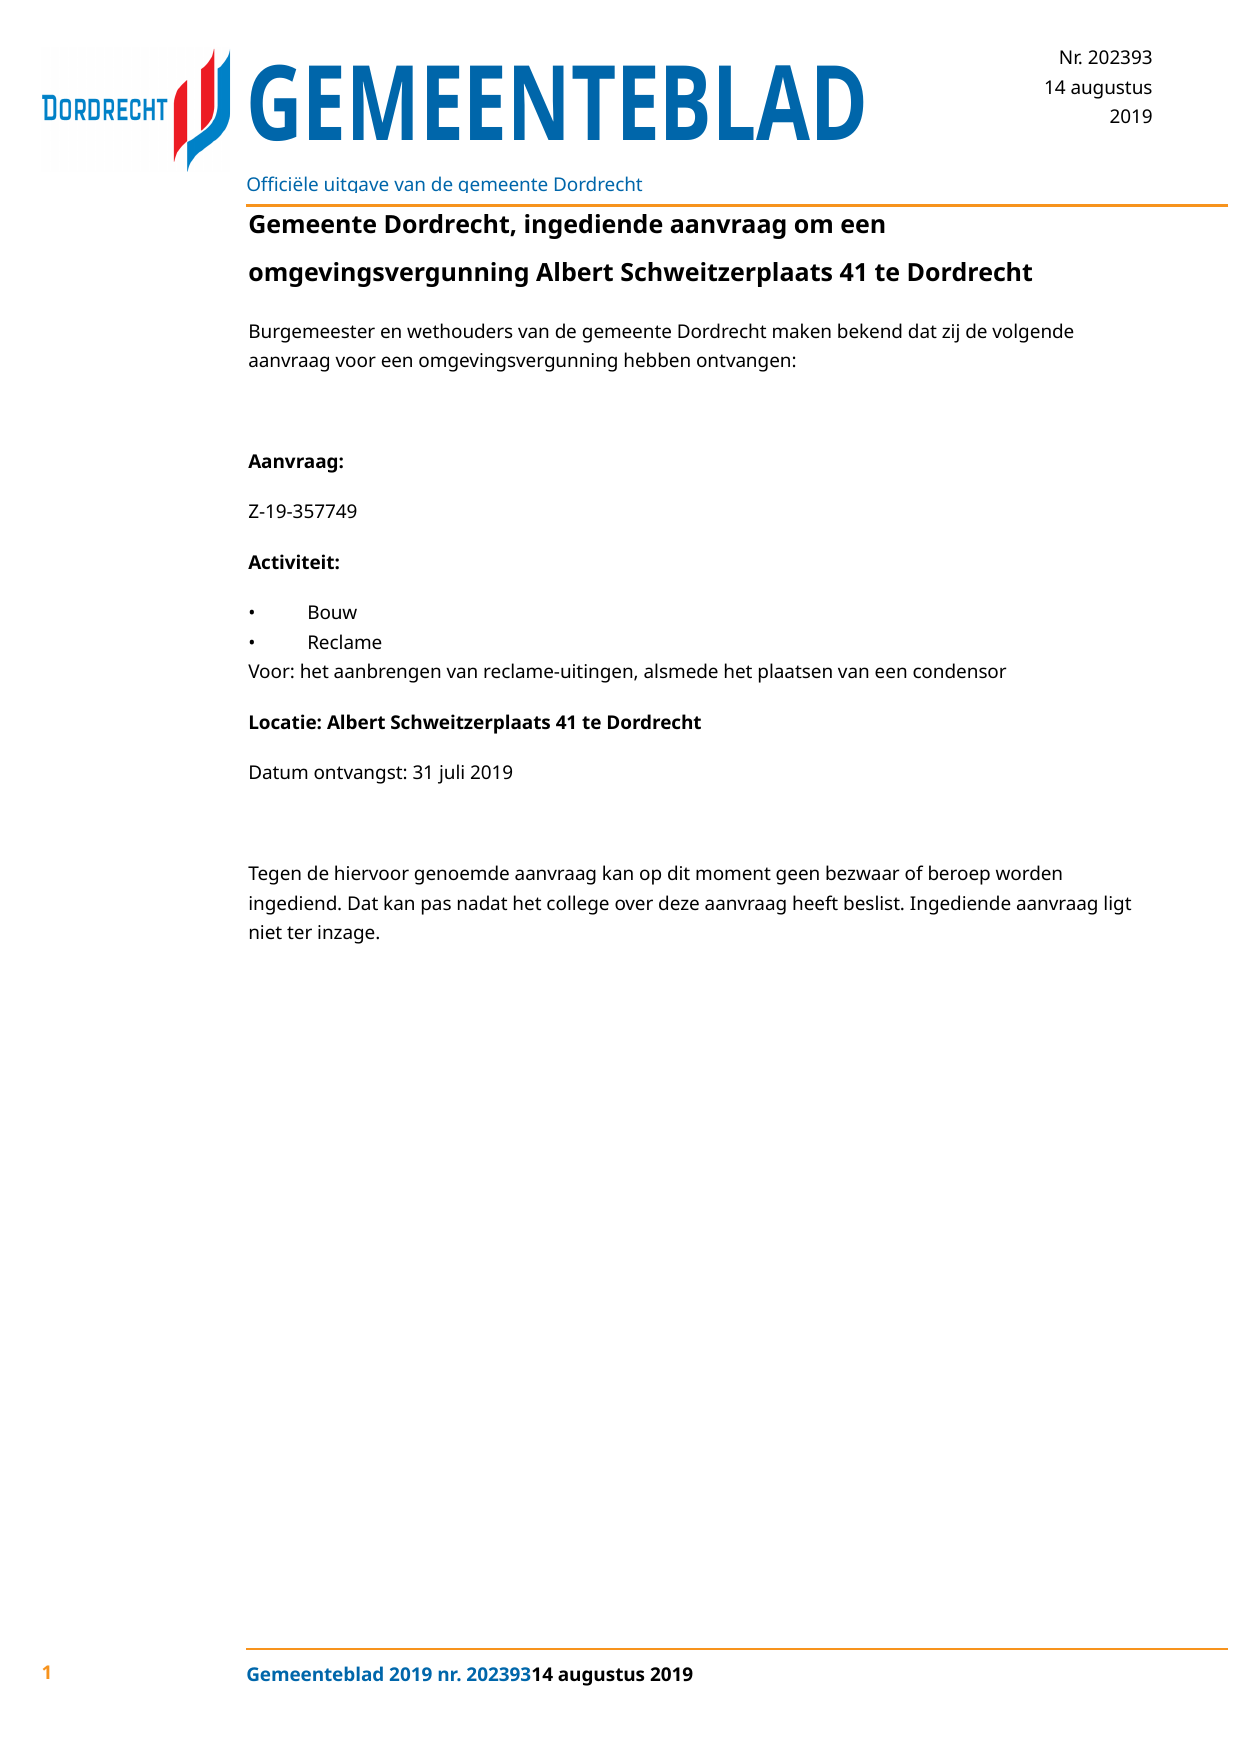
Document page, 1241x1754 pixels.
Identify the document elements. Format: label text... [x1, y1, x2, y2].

text Locatie: Albert Schweitzerplaats 41 te Dordrecht [248, 709, 1152, 735]
list Bouw [248, 599, 1152, 625]
text Aanvraag: [248, 448, 1152, 474]
text Voor: het aanbrengen van reclame-uitingen, alsmede het plaatsen van een condensor [248, 659, 1152, 684]
picture [41, 47, 231, 172]
text Datum ontvangst: 31 juli 2019 [248, 759, 1152, 785]
text Tegen de hiervoor genoemde aanvraag kan op dit moment geen bezwaar of beroep worden ingediend. Dat kan pas nadat het college over deze aanvraag heeft beslist. Ingediende aanvraag ligt niet ter inzage. [248, 860, 1152, 945]
text Gemeente Dordrecht, ingediende aanvraag om een omgevingsvergunning Albert Schweitzerplaats 41 te Dordrecht [248, 207, 1152, 288]
text Z-19-357749 [248, 499, 1152, 524]
text Burgemeester en wethouders van de gemeente Dordrecht maken bekend dat zij de volgende aanvraag voor een omgevingsvergunning hebben ontvangen: [248, 318, 1152, 373]
text Activiteit: [248, 549, 1152, 575]
list Reclame [248, 629, 1152, 655]
